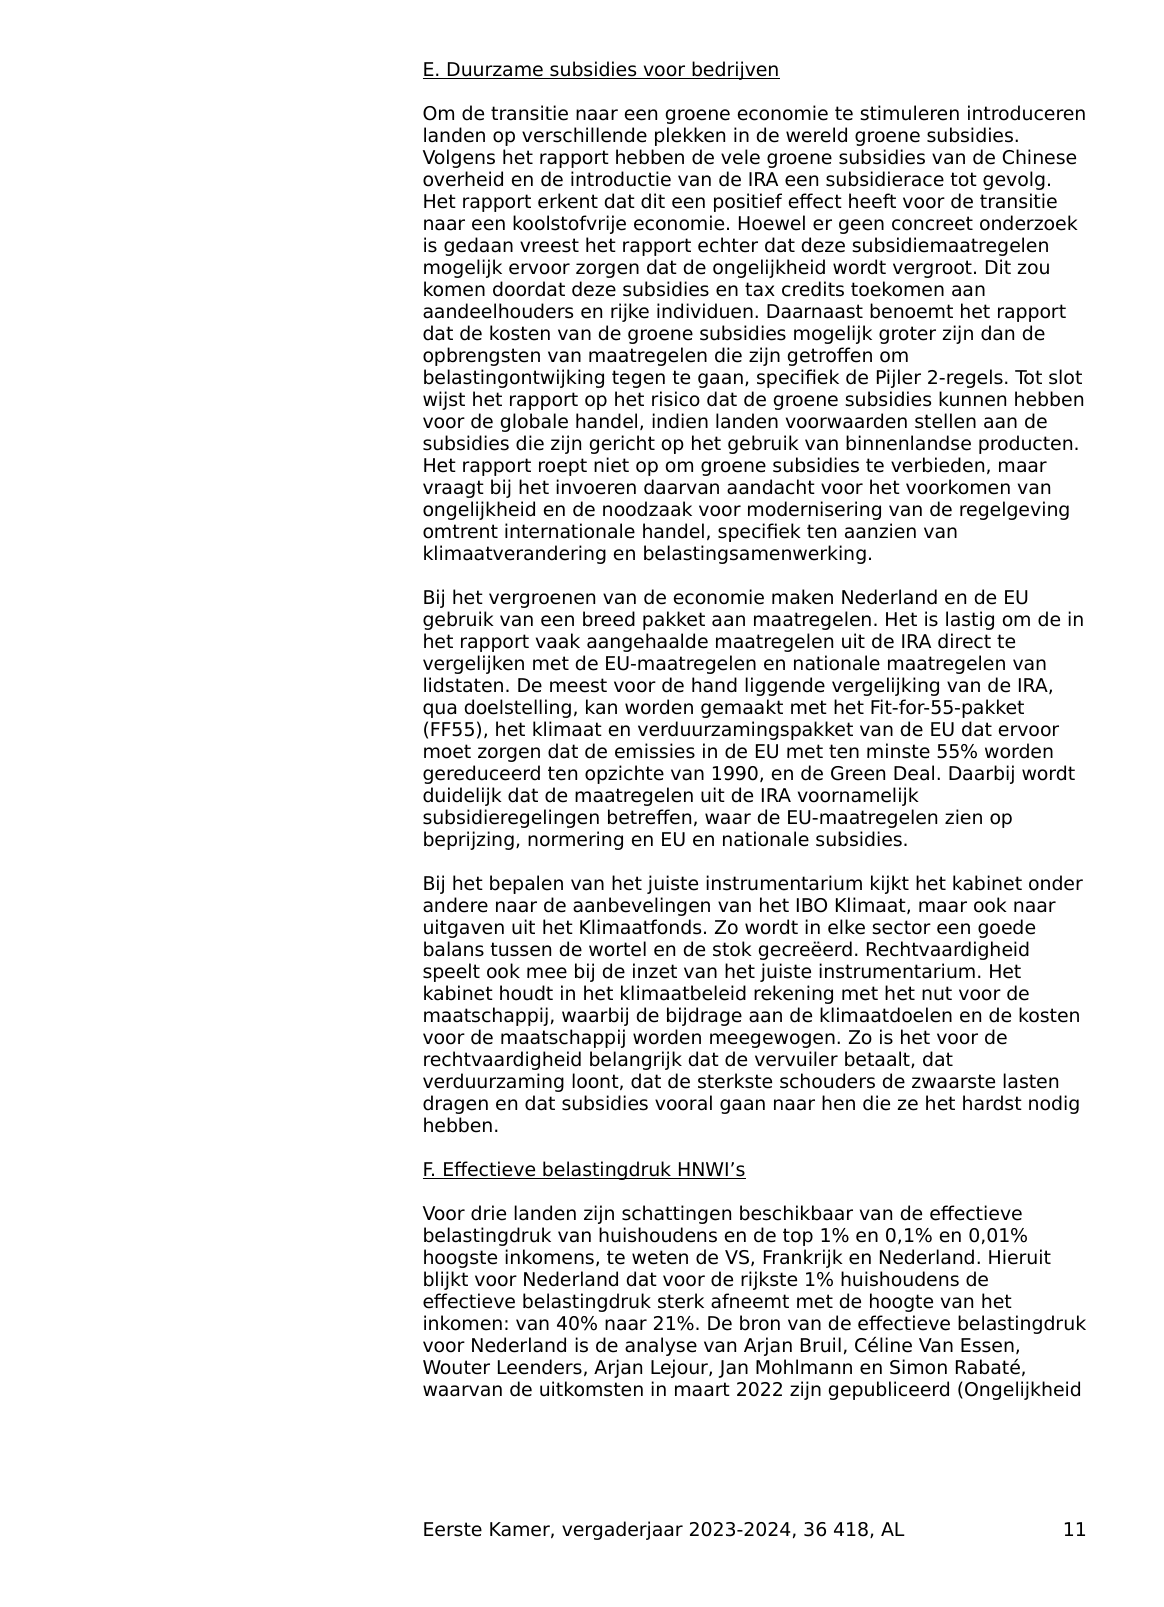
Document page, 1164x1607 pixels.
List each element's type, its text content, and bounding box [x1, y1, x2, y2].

subtitle E. Duurzame subsidies voor bedrijven [422, 59, 1087, 81]
text Om de transitie naar een groene economie te stimuleren introduceren landen op verschillende plekken in de wereld groene subsidies. Volgens het rapport hebben de vele groene subsidies van de Chinese overheid en de introductie van de IRA een subsidierace tot gevolg. Het rapport erkent dat dit een positief effect heeft voor de transitie naar een koolstofvrije economie. Hoewel er geen concreet onderzoek is gedaan vreest het rapport echter dat deze subsidiemaatregelen mogelijk ervoor zorgen dat de ongelijkheid wordt vergroot. Dit zou komen doordat deze subsidies en tax credits toekomen aan aandeelhouders en rijke individuen. Daarnaast benoemt het rapport dat de kosten van de groene subsidies mogelijk groter zijn dan de opbrengsten van maatregelen die zijn getroffen om belastingontwijking tegen te gaan, specifiek de Pijler 2-regels. Tot slot wijst het rapport op het risico dat de groene subsidies kunnen hebben voor de globale handel, indien landen voorwaarden stellen aan de subsidies die zijn gericht op het gebruik van binnenlandse producten. Het rapport roept niet op om groene subsidies te verbieden, maar vraagt bij het invoeren daarvan aandacht voor het voorkomen van ongelijkheid en de noodzaak voor modernisering van de regelgeving omtrent internationale handel, specifiek ten aanzien van klimaatverandering en belastingsamenwerking. [422, 103, 1087, 565]
text Voor drie landen zijn schattingen beschikbaar van de effectieve belastingdruk van huishoudens en de top 1% en 0,1% en 0,01% hoogste inkomens, te weten de VS, Frankrijk en Nederland. Hieruit blijkt voor Nederland dat voor de rijkste 1% huishoudens de effectieve belastingdruk sterk afneemt met de hoogte van het inkomen: van 40% naar 21%. De bron van de effectieve belastingdruk voor Nederland is de analyse van Arjan Bruil, Céline Van Essen, Wouter Leenders, Arjan Lejour, Jan Mohlmann en Simon Rabaté, waarvan de uitkomsten in maart 2022 zijn gepubliceerd (Ongelijkheid [422, 1203, 1087, 1401]
text Bij het bepalen van het juiste instrumentarium kijkt het kabinet onder andere naar de aanbevelingen van het IBO Klimaat, maar ook naar uitgaven uit het Klimaatfonds. Zo wordt in elke sector een goede balans tussen de wortel en de stok gecreëerd. Rechtvaardigheid speelt ook mee bij de inzet van het juiste instrumentarium. Het kabinet houdt in het klimaatbeleid rekening met het nut voor de maatschappij, waarbij de bijdrage aan de klimaatdoelen en de kosten voor de maatschappij worden meegewogen. Zo is het voor de rechtvaardigheid belangrijk dat de vervuiler betaalt, dat verduurzaming loont, dat de sterkste schouders de zwaarste lasten dragen en dat subsidies vooral gaan naar hen die ze het hardst nodig hebben. [422, 873, 1087, 1137]
subtitle F. Effectieve belastingdruk HNWI’s [422, 1159, 1087, 1181]
text Bij het vergroenen van de economie maken Nederland en de EU gebruik van een breed pakket aan maatregelen. Het is lastig om de in het rapport vaak aangehaalde maatregelen uit de IRA direct te vergelijken met de EU-maatregelen en nationale maatregelen van lidstaten. De meest voor de hand liggende vergelijking van de IRA, qua doelstelling, kan worden gemaakt met het Fit-for-55-pakket (FF55), het klimaat en verduurzamingspakket van de EU dat ervoor moet zorgen dat de emissies in de EU met ten minste 55% worden gereduceerd ten opzichte van 1990, en de Green Deal. Daarbij wordt duidelijk dat de maatregelen uit de IRA voornamelijk subsidieregelingen betreffen, waar de EU-maatregelen zien op beprijzing, normering en EU en nationale subsidies. [422, 587, 1087, 851]
